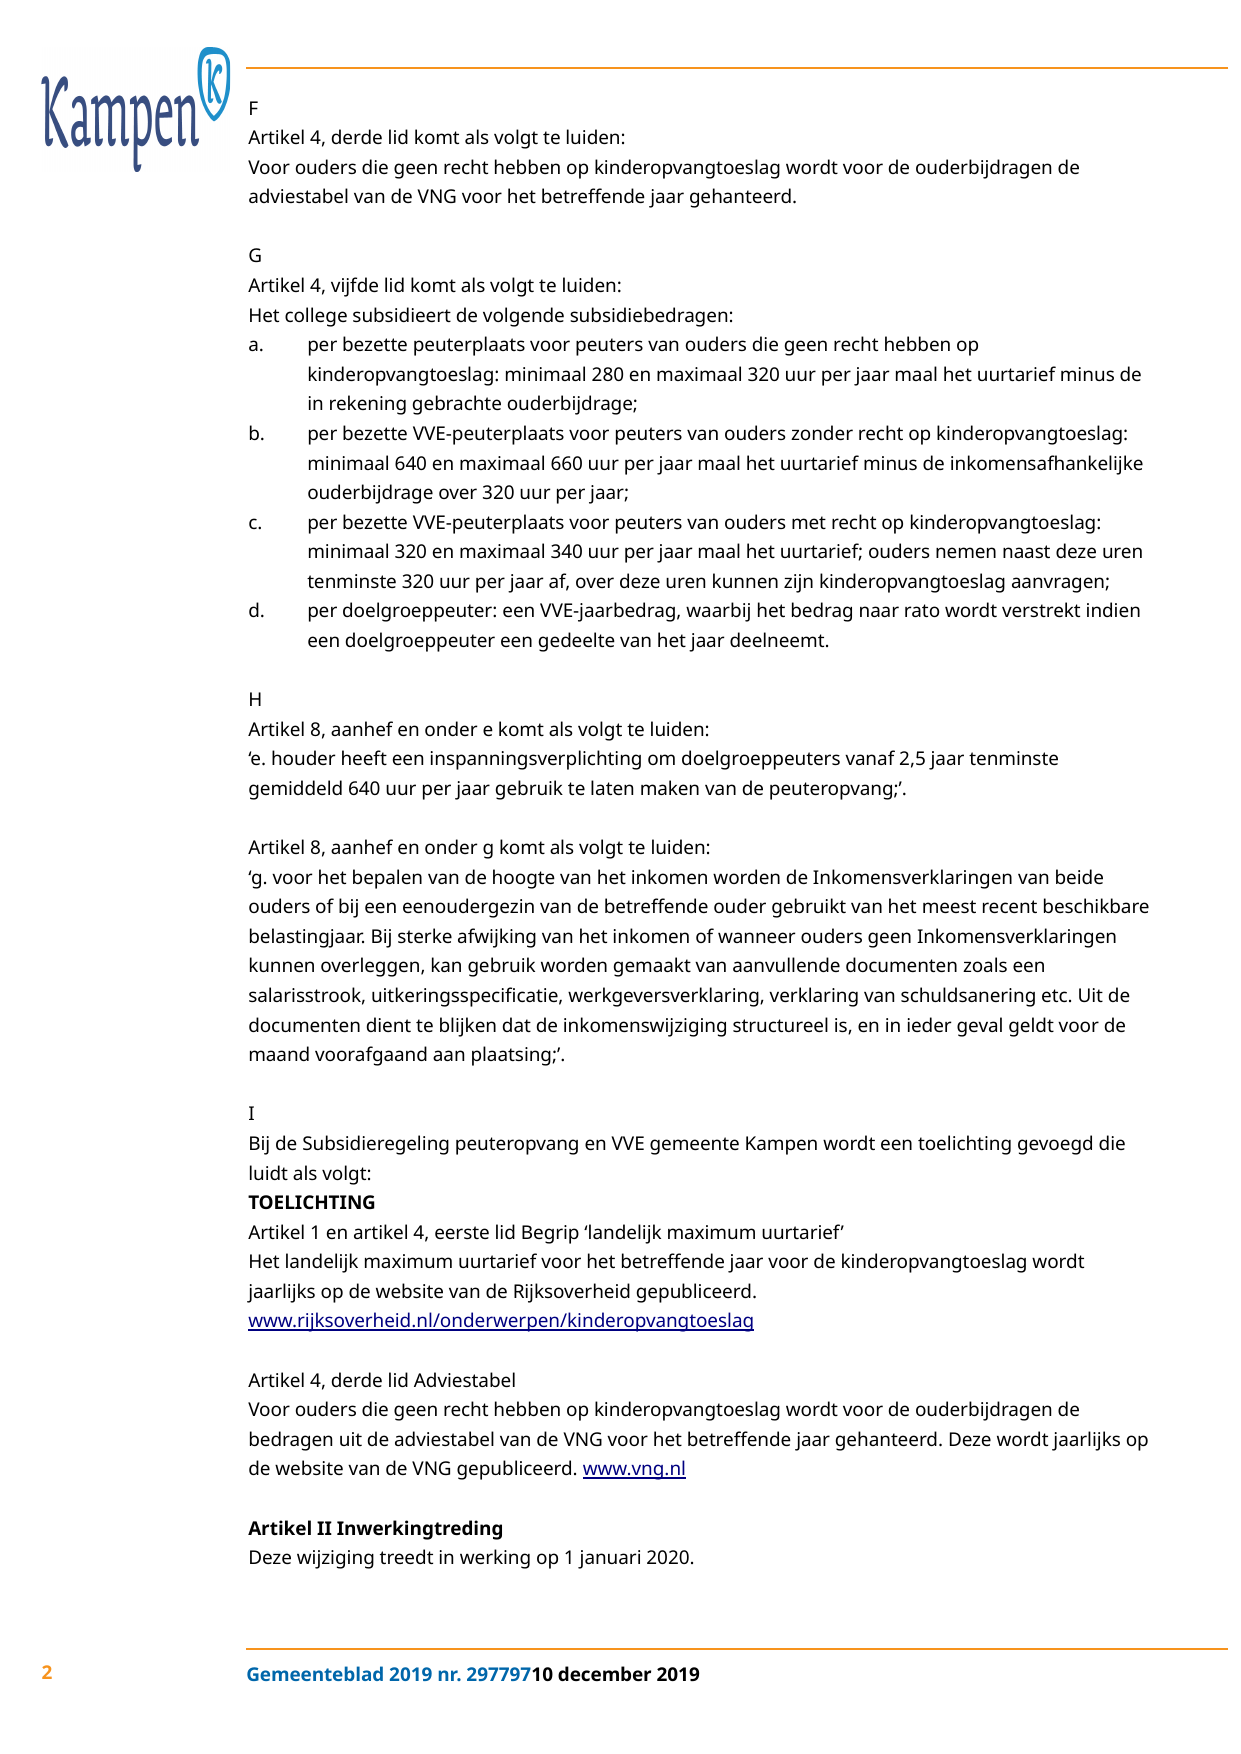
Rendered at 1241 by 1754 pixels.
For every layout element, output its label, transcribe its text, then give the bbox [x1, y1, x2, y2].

text Voor ouders die geen recht hebben op kinderopvangtoeslag wordt voor de ouderbijdragen de adviestabel van de VNG voor het betreffende jaar gehanteerd. [248, 154, 1152, 209]
list per doelgroeppeuter: een VVE-jaarbedrag, waarbij het bedrag naar rato wordt verstrekt indien een doelgroeppeuter een gedeelte van het jaar deelneemt. [248, 598, 1152, 653]
text ‘g. voor het bepalen van de hoogte van het inkomen worden de Inkomensverklaringen van beide ouders of bij een eenoudergezin van de betreffende ouder gebruikt van het meest recent beschikbare belastingjaar. Bij sterke afwijking van het inkomen of wanneer ouders geen Inkomensverklaringen kunnen overleggen, kan gebruik worden gemaakt van aanvullende documenten zoals een salarisstrook, uitkeringsspecificatie, werkgeversverklaring, verklaring van schuldsanering etc. Uit de documenten dient te blijken dat de inkomenswijziging structureel is, en in ieder geval geldt voor de maand voorafgaand aan plaatsing;’. [248, 864, 1152, 1067]
text Artikel 4, vijfde lid komt als volgt te luiden: [248, 272, 1152, 298]
list per bezette peuterplaats voor peuters van ouders die geen recht hebben op kinderopvangtoeslag: minimaal 280 en maximaal 320 uur per jaar maal het uurtarief minus de in rekening gebrachte ouderbijdrage; [248, 331, 1152, 416]
text Artikel II Inwerkingtreding [248, 1515, 1152, 1541]
text Artikel 4, derde lid komt als volgt te luiden: [248, 124, 1152, 150]
text Bij de Subsidieregeling peuteropvang en VVE gemeente Kampen wordt een toelichting gevoegd die luidt als volgt: [248, 1130, 1152, 1186]
text Artikel 1 en artikel 4, eerste lid Begrip ‘landelijk maximum uurtarief’ [248, 1219, 1152, 1245]
text I [248, 1101, 1152, 1126]
text Voor ouders die geen recht hebben op kinderopvangtoeslag wordt voor de ouderbijdragen de bedragen uit de adviestabel van de VNG voor het betreffende jaar gehanteerd. Deze wordt jaarlijks op de website van de VNG gepubliceerd. www.vng.nl [248, 1396, 1152, 1481]
text Het college subsidieert de volgende subsidiebedragen: [248, 302, 1152, 328]
text ‘e. houder heeft een inspanningsverplichting om doelgroeppeuters vanaf 2,5 jaar tenminste gemiddeld 640 uur per jaar gebruik te laten maken van de peuteropvang;’. [248, 746, 1152, 801]
text Deze wijziging treedt in werking op 1 januari 2020. [248, 1544, 1152, 1570]
text TOELICHTING [248, 1189, 1152, 1215]
text Het landelijk maximum uurtarief voor het betreffende jaar voor de kinderopvangtoeslag wordt jaarlijks op de website van de Rijksoverheid gepubliceerd. www.rijksoverheid.nl/onderwerpen/kinderopvangtoeslag [248, 1248, 1152, 1333]
text Artikel 8, aanhef en onder g komt als volgt te luiden: [248, 834, 1152, 860]
picture [41, 47, 231, 172]
text H [248, 686, 1152, 712]
list per bezette VVE-peuterplaats voor peuters van ouders met recht op kinderopvangtoeslag: minimaal 320 en maximaal 340 uur per jaar maal het uurtarief; ouders nemen naast deze uren tenminste 320 uur per jaar af, over deze uren kunnen zijn kinderopvangtoeslag aanvragen; [248, 509, 1152, 594]
text G [248, 243, 1152, 268]
text Artikel 4, derde lid Adviestabel [248, 1367, 1152, 1393]
list per bezette VVE-peuterplaats voor peuters van ouders zonder recht op kinderopvangtoeslag: minimaal 640 en maximaal 660 uur per jaar maal het uurtarief minus de inkomensafhankelijke ouderbijdrage over 320 uur per jaar; [248, 420, 1152, 505]
text Artikel 8, aanhef en onder e komt als volgt te luiden: [248, 716, 1152, 742]
text F [248, 95, 1152, 121]
